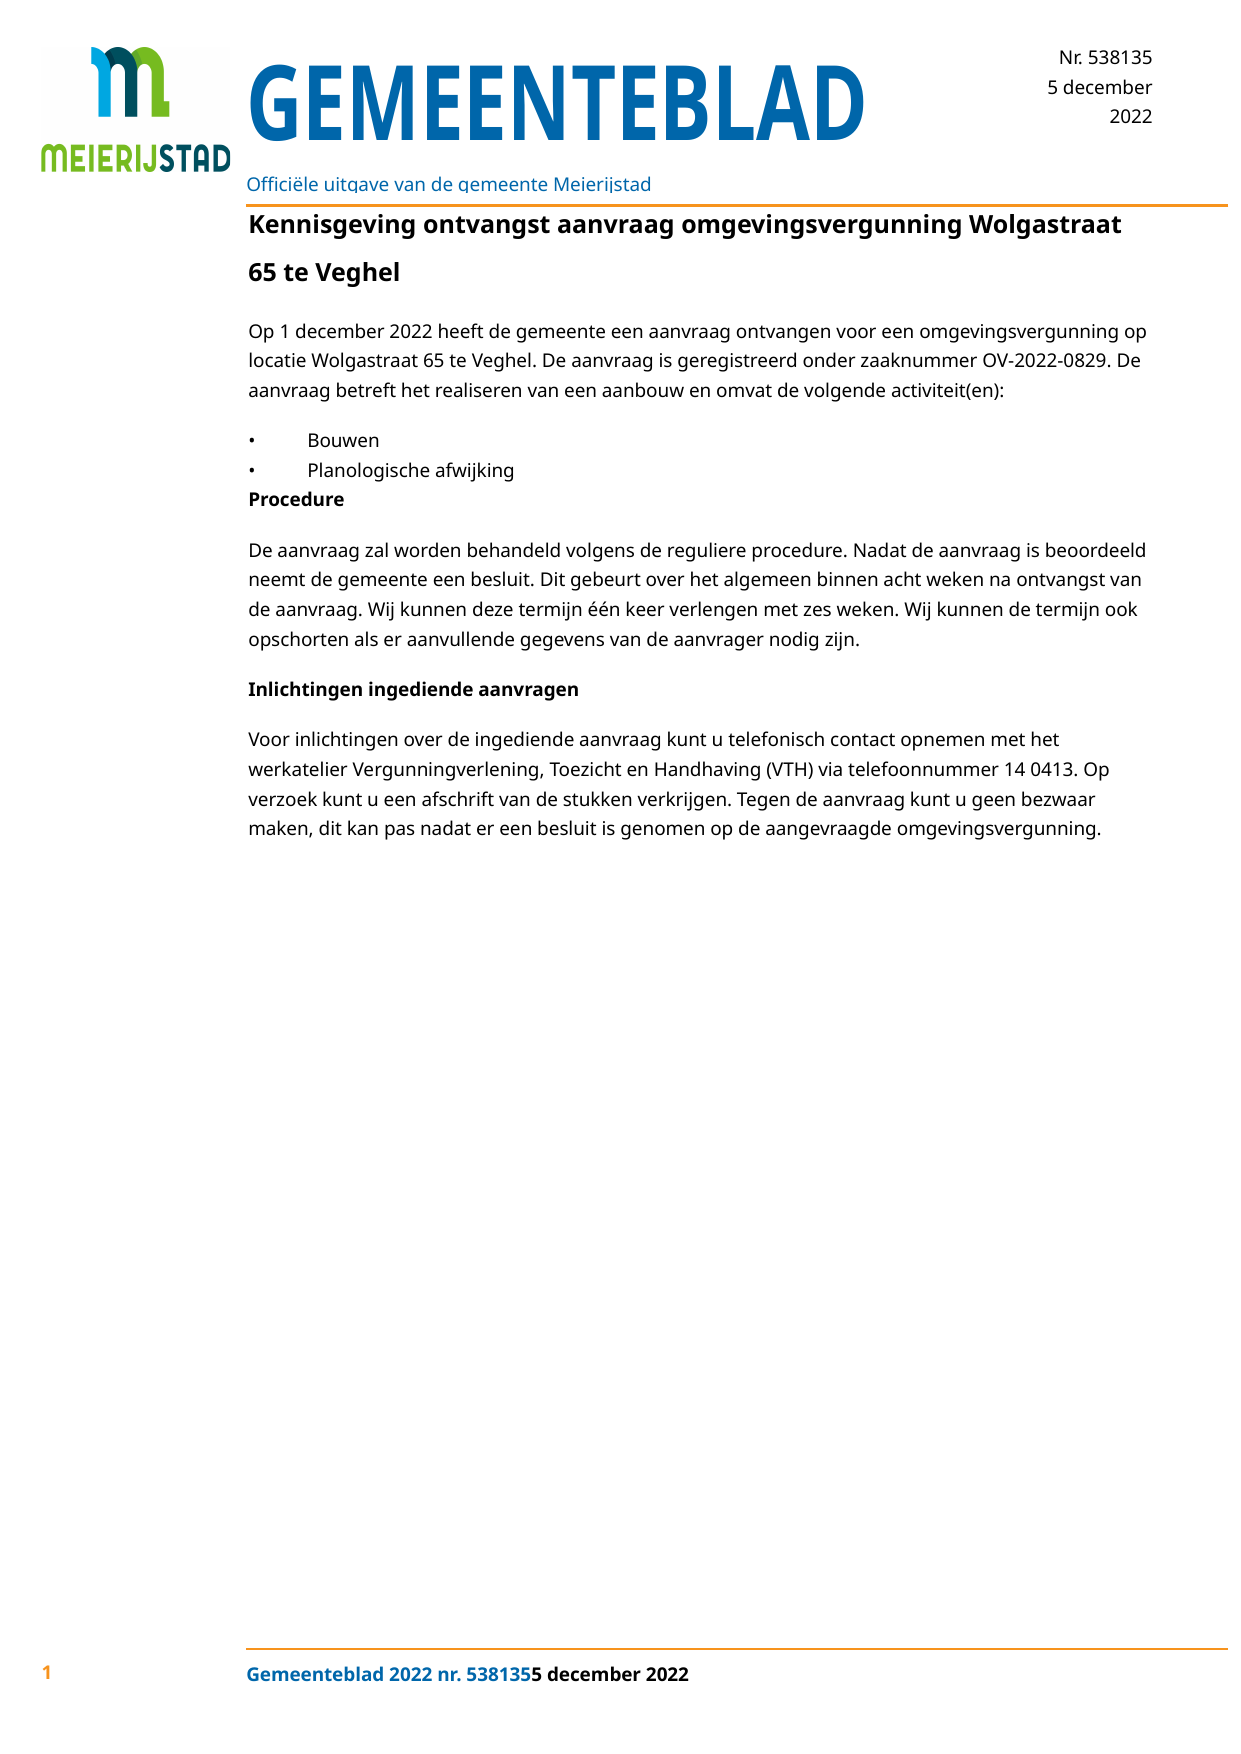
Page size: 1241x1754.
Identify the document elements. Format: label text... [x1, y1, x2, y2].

text Procedure [248, 487, 1152, 512]
text Voor inlichtingen over de ingediende aanvraag kunt u telefonisch contact opnemen met het werkatelier Vergunningverlening, Toezicht en Handhaving (VTH) via telefoonnummer 14 0413. Op verzoek kunt u een afschrift van de stukken verkrijgen. Tegen de aanvraag kunt u geen bezwaar maken, dit kan pas nadat er een besluit is genomen op de aangevraagde omgevingsvergunning. [248, 727, 1152, 841]
picture [41, 47, 231, 172]
text Op 1 december 2022 heeft de gemeente een aanvraag ontvangen voor een omgevingsvergunning op locatie Wolgastraat 65 te Veghel. De aanvraag is geregistreerd onder zaaknummer OV-2022-0829. De aanvraag betreft het realiseren van een aanbouw en omvat de volgende activiteit(en): [248, 318, 1152, 403]
list Planologische afwijking [248, 457, 1152, 483]
text Inlichtingen ingediende aanvragen [248, 676, 1152, 702]
list Bouwen [248, 427, 1152, 453]
text Kennisgeving ontvangst aanvraag omgevingsvergunning Wolgastraat 65 te Veghel [248, 207, 1152, 288]
text De aanvraag zal worden behandeld volgens de reguliere procedure. Nadat de aanvraag is beoordeeld neemt de gemeente een besluit. Dit gebeurt over het algemeen binnen acht weken na ontvangst van de aanvraag. Wij kunnen deze termijn één keer verlengen met zes weken. Wij kunnen de termijn ook opschorten als er aanvullende gegevens van de aanvrager nodig zijn. [248, 537, 1152, 652]
